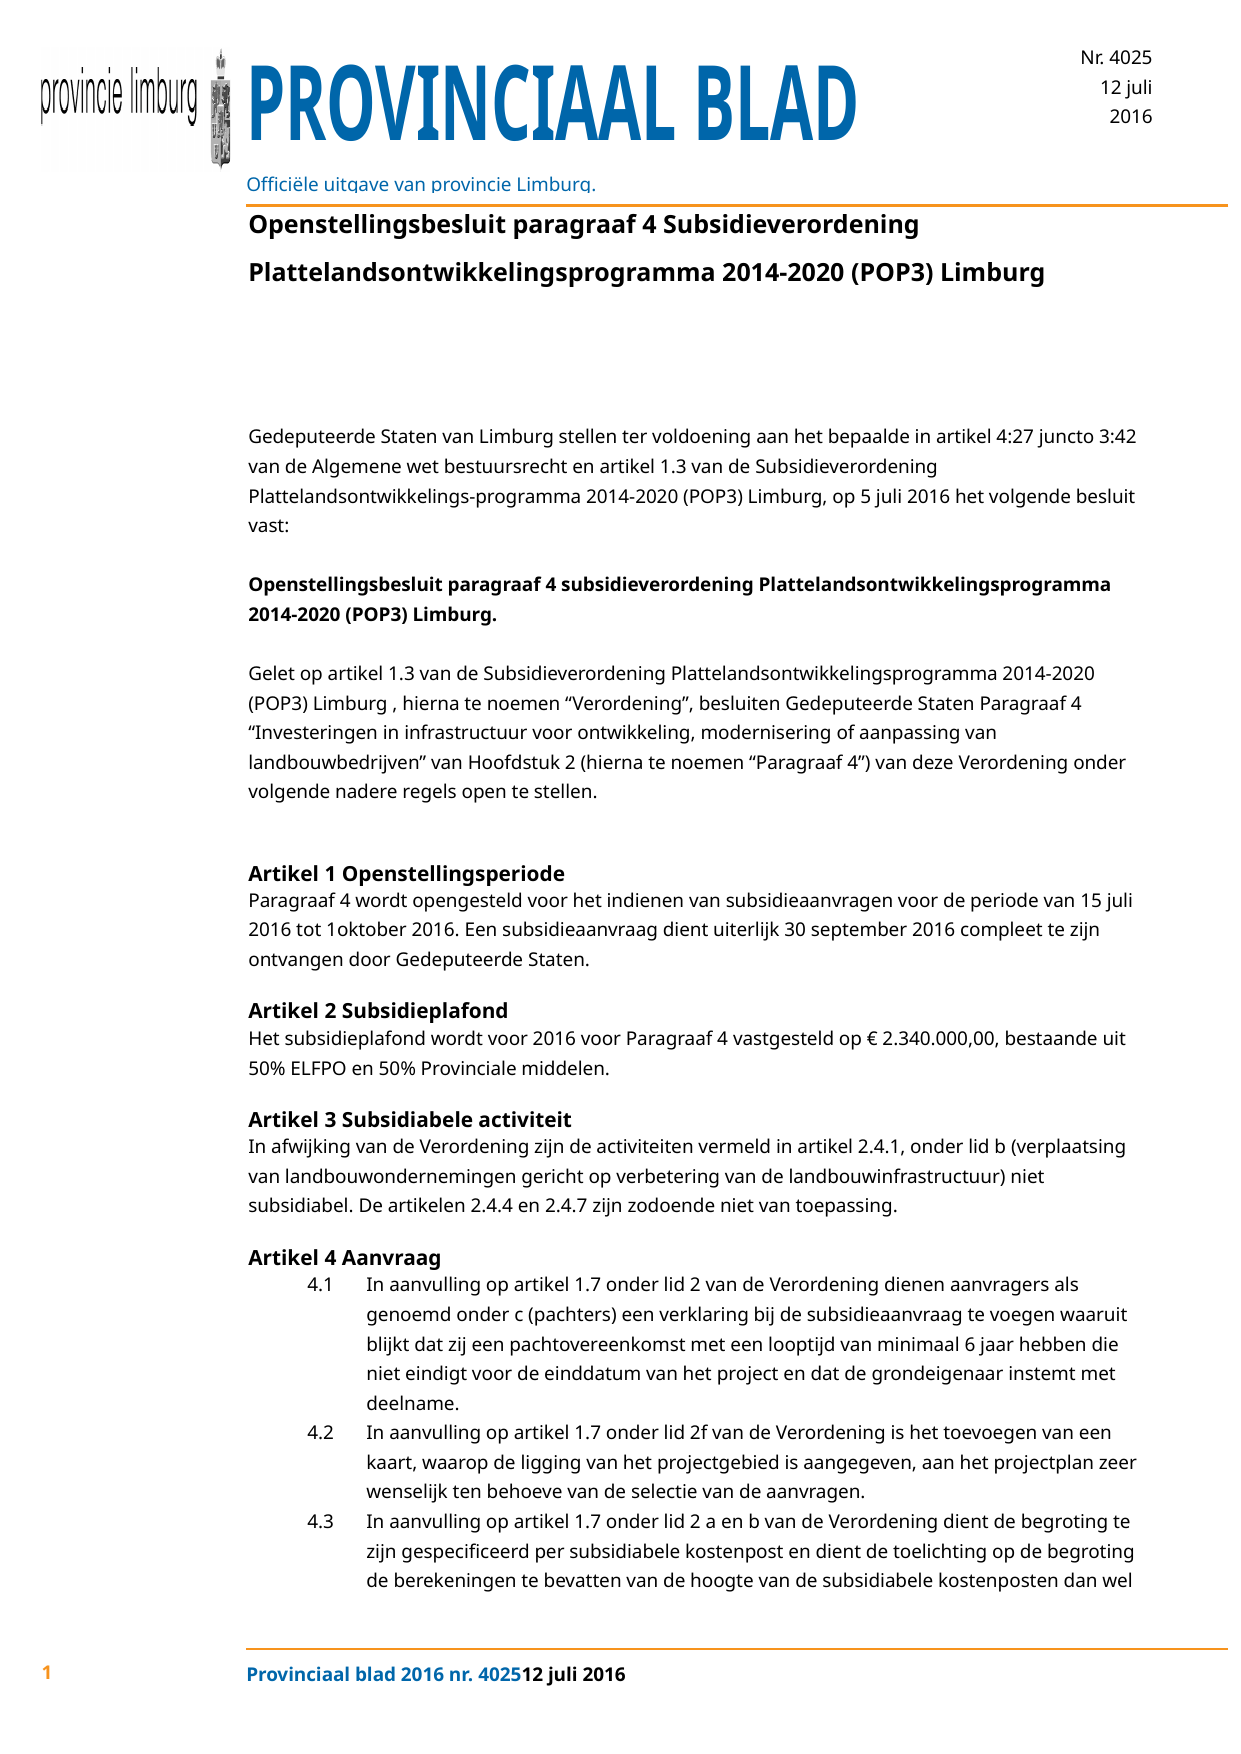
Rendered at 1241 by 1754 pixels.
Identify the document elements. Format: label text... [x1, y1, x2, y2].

text Openstellingsbesluit paragraaf 4 subsidieverordening Plattelandsontwikkelingsprogramma 2014-2020 (POP3) Limburg. [248, 572, 1152, 627]
text Artikel 2 Subsidieplafond [248, 997, 1152, 1025]
text Paragraaf 4 wordt opengesteld voor het indienen van subsidieaanvragen voor de periode van 15 juli [248, 887, 1152, 913]
text Gelet op artikel 1.3 van de Subsidieverordening Plattelandsontwikkelingsprogramma 2014-2020 (POP3) Limburg , hierna te noemen “Verordening”, besluiten Gedeputeerde Staten Paragraaf 4 “Investeringen in infrastructuur voor ontwikkeling, modernisering of aanpassing van landbouwbedrijven” van Hoofdstuk 2 (hierna te noemen “Paragraaf 4”) van deze Verordening onder volgende nadere regels open te stellen. [248, 660, 1152, 804]
text Openstellingsbesluit paragraaf 4 Subsidieverordening Plattelandsontwikkelingsprogramma 2014-2020 (POP3) Limburg [248, 207, 1152, 288]
text In afwijking van de Verordening zijn de activiteiten vermeld in artikel 2.4.1, onder lid b (verplaatsing van landbouwondernemingen gericht op verbetering van de landbouwinfrastructuur) niet subsidiabel. De artikelen 2.4.4 en 2.4.7 zijn zodoende niet van toepassing. [248, 1133, 1152, 1218]
text Artikel 3 Subsidiabele activiteit [248, 1105, 1152, 1133]
list In aanvulling op artikel 1.7 onder lid 2 van de Verordening dienen aanvragers als genoemd onder c (pachters) een verklaring bij de subsidieaanvraag te voegen waaruit blijkt dat zij een pachtovereenkomst met een looptijd van minimaal 6 jaar hebben die niet eindigt voor de einddatum van het project en dat de grondeigenaar instemt met deelname. [307, 1272, 1152, 1416]
picture [41, 47, 231, 172]
list In aanvulling op artikel 1.7 onder lid 2 a en b van de Verordening dient de begroting te zijn gespecificeerd per subsidiabele kostenpost en dient de toelichting op de begroting de berekeningen te bevatten van de hoogte van de subsidiabele kostenposten dan wel [307, 1508, 1152, 1593]
text 2016 tot 1oktober 2016. Een subsidieaanvraag dient uiterlijk 30 september 2016 compleet te zijn ontvangen door Gedeputeerde Staten. [248, 917, 1152, 972]
text Artikel 4 Aanvraag [248, 1243, 1152, 1272]
text Artikel 1 Openstellingsperiode [248, 859, 1152, 887]
list In aanvulling op artikel 1.7 onder lid 2f van de Verordening is het toevoegen van een kaart, waarop de ligging van het projectgebied is aangegeven, aan het projectplan zeer wenselijk ten behoeve van de selectie van de aanvragen. [307, 1419, 1152, 1504]
text Gedeputeerde Staten van Limburg stellen ter voldoening aan het bepaalde in artikel 4:27 juncto 3:42 van de Algemene wet bestuursrecht en artikel 1.3 van de Subsidieverordening Plattelandsontwikkelings-programma 2014-2020 (POP3) Limburg, op 5 juli 2016 het volgende besluit vast: [248, 424, 1152, 538]
text Het subsidieplafond wordt voor 2016 voor Paragraaf 4 vastgesteld op € 2.340.000,00, bestaande uit 50% ELFPO en 50% Provinciale middelen. [248, 1025, 1152, 1080]
